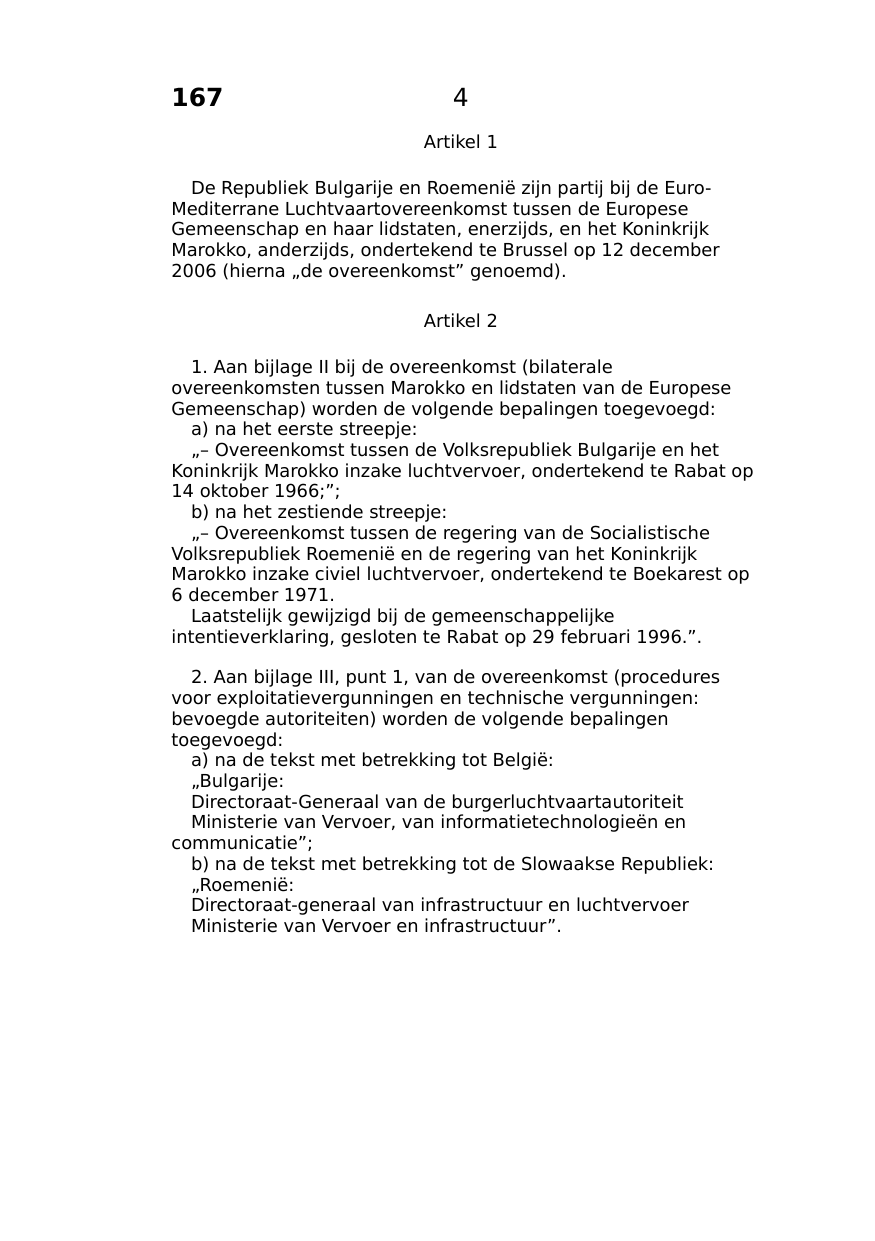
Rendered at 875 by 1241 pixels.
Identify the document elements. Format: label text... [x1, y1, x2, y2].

text „Bulgarije: [171, 771, 756, 792]
text Directoraat-generaal van infrastructuur en luchtvervoer [171, 895, 756, 916]
text „– Overeenkomst tussen de Volksrepubliek Bulgarije en het Koninkrijk Marokko inzake luchtvervoer, ondertekend te Rabat op 14 oktober 1966;”; [171, 440, 756, 502]
subtitle Artikel 2 [171, 311, 756, 332]
text a) na de tekst met betrekking tot België: [171, 750, 756, 771]
subtitle Artikel 1 [171, 132, 756, 153]
text 2. Aan bijlage III, punt 1, van de overeenkomst (procedures voor exploitatievergunningen en technische vergunningen: bevoegde autoriteiten) worden de volgende bepalingen toegevoegd: [171, 667, 756, 750]
text b) na de tekst met betrekking tot de Slowaakse Republiek: [171, 854, 756, 874]
text „Roemenië: [171, 874, 756, 895]
text „– Overeenkomst tussen de regering van de Socialistische Volksrepubliek Roemenië en de regering van het Koninkrijk Marokko inzake civiel luchtvervoer, ondertekend te Boekarest op 6 december 1971. [171, 523, 756, 606]
text Ministerie van Vervoer en infrastructuur”. [171, 916, 756, 937]
text De Republiek Bulgarije en Roemenië zijn partij bij de Euro-Mediterrane Luchtvaartovereenkomst tussen de Europese Gemeenschap en haar lidstaten, enerzijds, en het Koninkrijk Marokko, anderzijds, ondertekend te Brussel op 12 december 2006 (hierna „de overeenkomst” genoemd). [171, 178, 756, 281]
text 1. Aan bijlage II bij de overeenkomst (bilaterale overeenkomsten tussen Marokko en lidstaten van de Europese Gemeenschap) worden de volgende bepalingen toegevoegd: [171, 357, 756, 419]
text Directoraat-Generaal van de burgerluchtvaartautoriteit [171, 792, 756, 812]
text Laatstelijk gewijzigd bij de gemeenschappelijke intentieverklaring, gesloten te Rabat op 29 februari 1996.”. [171, 606, 756, 647]
text Ministerie van Vervoer, van informatietechnologieën en communicatie”; [171, 812, 756, 854]
text b) na het zestiende streepje: [171, 502, 756, 523]
text a) na het eerste streepje: [171, 419, 756, 440]
